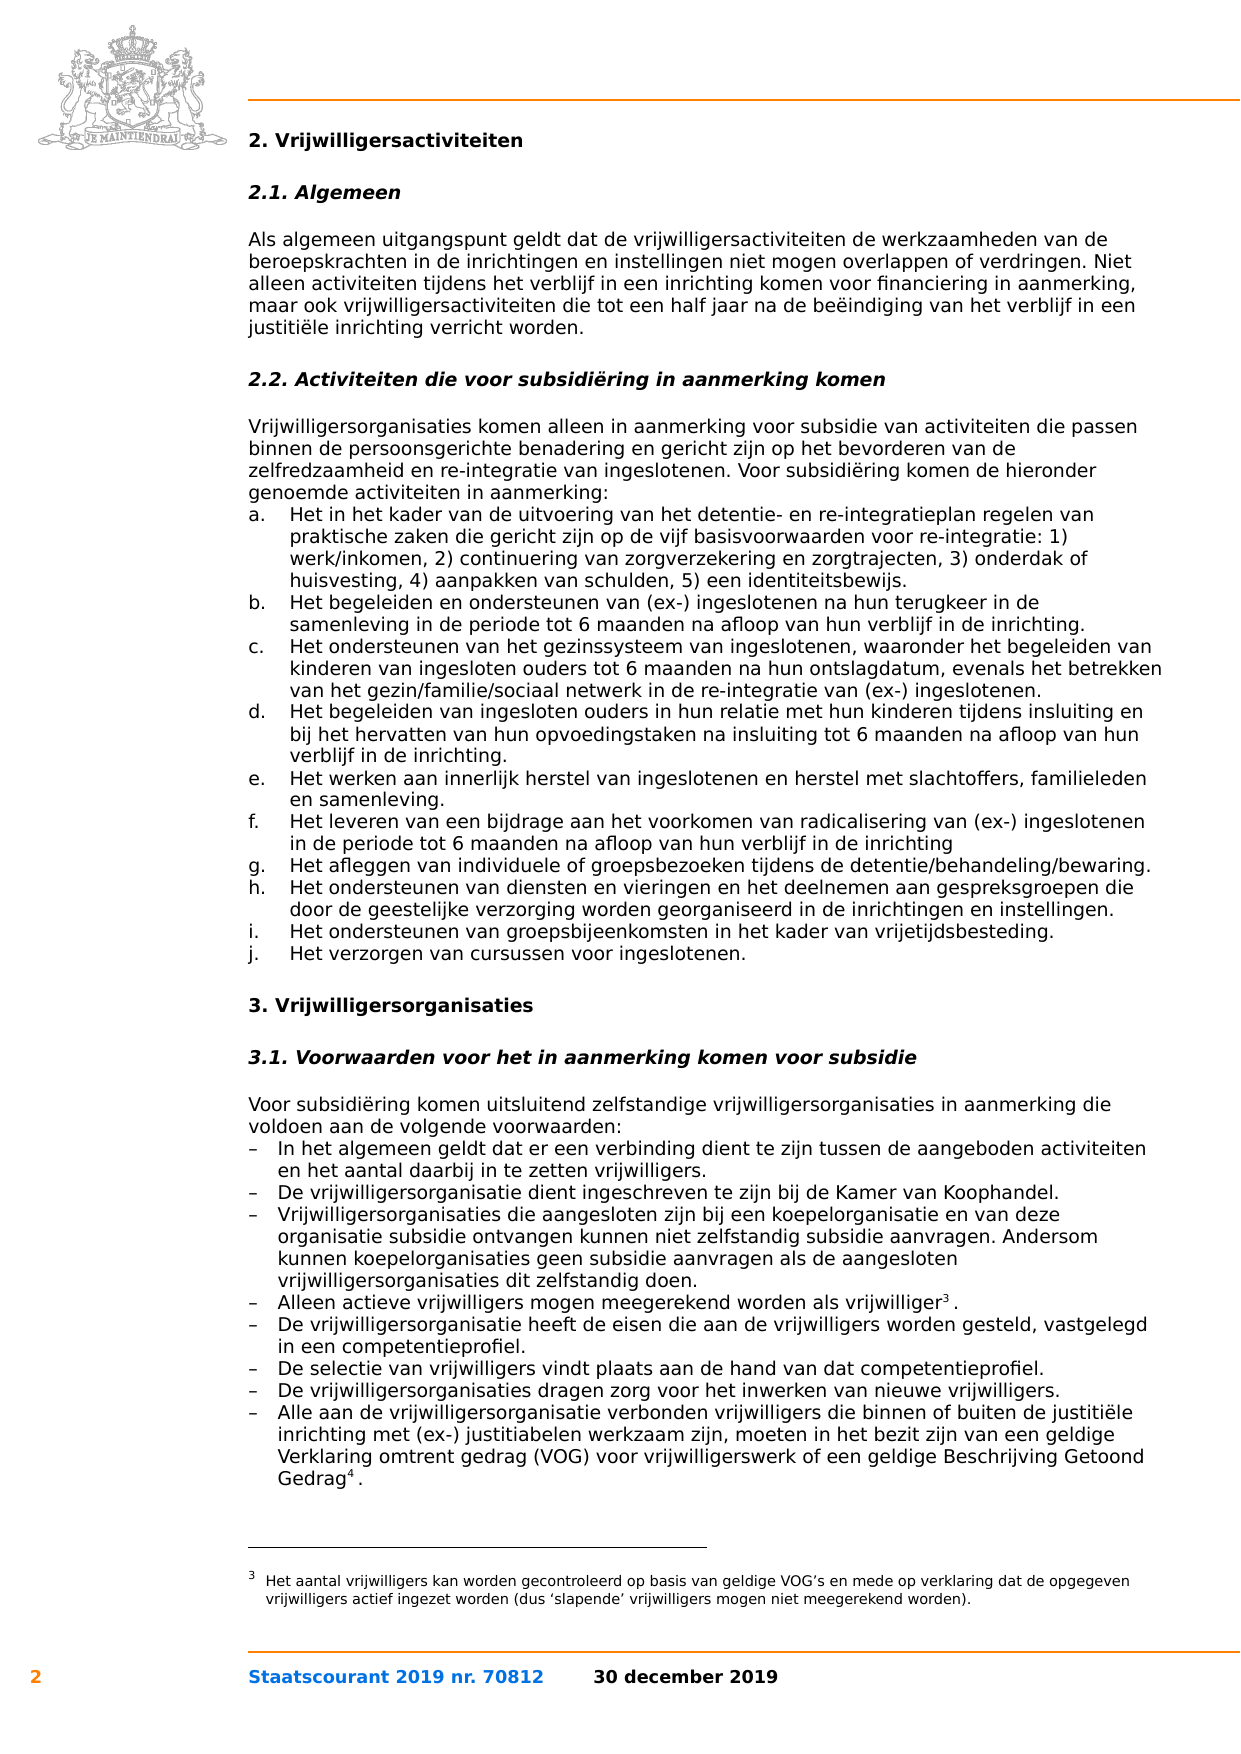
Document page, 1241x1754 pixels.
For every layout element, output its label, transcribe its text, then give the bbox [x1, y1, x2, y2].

text i. Het ondersteunen van groepsbijeenkomsten in het kader van vrijetijdsbesteding. [248, 921, 1163, 943]
text – De vrijwilligersorganisatie heeft de eisen die aan de vrijwilligers worden gesteld, vastgelegd in een competentieprofiel. [248, 1314, 1163, 1358]
text e. Het werken aan innerlijk herstel van ingeslotenen en herstel met slachtoffers, familieleden en samenleving. [248, 767, 1163, 811]
text – Alleen actieve vrijwilligers mogen meegerekend worden als vrijwilliger. [248, 1292, 1163, 1314]
text j. Het verzorgen van cursussen voor ingeslotenen. [248, 943, 1163, 965]
text – Vrijwilligersorganisaties die aangesloten zijn bij een koepelorganisatie en van deze organisatie subsidie ontvangen kunnen niet zelfstandig subsidie aanvragen. Andersom kunnen koepelorganisaties geen subsidie aanvragen als de aangesloten vrijwilligersorganisaties dit zelfstandig doen. [248, 1204, 1163, 1292]
text – De vrijwilligersorganisatie dient ingeschreven te zijn bij de Kamer van Koophandel. [248, 1182, 1163, 1204]
subtitle 3. Vrijwilligersorganisaties [248, 995, 1163, 1017]
text f. Het leveren van een bijdrage aan het voorkomen van radicalisering van (ex-) ingeslotenen in de periode tot 6 maanden na afloop van hun verblijf in de inrichting [248, 811, 1163, 855]
text – Alle aan de vrijwilligersorganisatie verbonden vrijwilligers die binnen of buiten de justitiële inrichting met (ex-) justitiabelen werkzaam zijn, moeten in het bezit zijn van een geldige Verklaring omtrent gedrag (VOG) voor vrijwilligerswerk of een geldige Beschrijving Getoond Gedrag. [248, 1402, 1163, 1490]
text – De selectie van vrijwilligers vindt plaats aan de hand van dat competentieprofiel. [248, 1358, 1163, 1380]
text h. Het ondersteunen van diensten en vieringen en het deelnemen aan gespreksgroepen die door de geestelijke verzorging worden georganiseerd in de inrichtingen en instellingen. [248, 877, 1163, 921]
text Als algemeen uitgangspunt geldt dat de vrijwilligersactiviteiten de werkzaamheden van de beroepskrachten in de inrichtingen en instellingen niet mogen overlappen of verdringen. Niet alleen activiteiten tijdens het verblijf in een inrichting komen voor financiering in aanmerking, maar ook vrijwilligersactiviteiten die tot een half jaar na de beëindiging van het verblijf in een justitiële inrichting verricht worden. [248, 229, 1163, 339]
text c. Het ondersteunen van het gezinssysteem van ingeslotenen, waaronder het begeleiden van kinderen van ingesloten ouders tot 6 maanden na hun ontslagdatum, evenals het betrekken van het gezin/familie/sociaal netwerk in de re-integratie van (ex-) ingeslotenen. [248, 636, 1163, 701]
text d. Het begeleiden van ingesloten ouders in hun relatie met hun kinderen tijdens insluiting en bij het hervatten van hun opvoedingstaken na insluiting tot 6 maanden na afloop van hun verblijf in de inrichting. [248, 701, 1163, 767]
text b. Het begeleiden en ondersteunen van (ex-) ingeslotenen na hun terugkeer in de samenleving in de periode tot 6 maanden na afloop van hun verblijf in de inrichting. [248, 592, 1163, 636]
text Vrijwilligersorganisaties komen alleen in aanmerking voor subsidie van activiteiten die passen binnen de persoonsgerichte benadering en gericht zijn op het bevorderen van de zelfredzaamheid en re-integratie van ingeslotenen. Voor subsidiëring komen de hieronder genoemde activiteiten in aanmerking: [248, 416, 1163, 504]
text Voor subsidiëring komen uitsluitend zelfstandige vrijwilligersorganisaties in aanmerking die voldoen aan de volgende voorwaarden: [248, 1094, 1163, 1138]
subtitle 3.1. Voorwaarden voor het in aanmerking komen voor subsidie [248, 1047, 1163, 1069]
text Het aantal vrijwilligers kan worden gecontroleerd op basis van geldige VOG’s en mede op verklaring dat de opgegeven vrijwilligers actief ingezet worden (dus ‘slapende’ vrijwilligers mogen niet meegerekend worden). [248, 1569, 1163, 1608]
text g. Het afleggen van individuele of groepsbezoeken tijdens de detentie/behandeling/bewaring. [248, 855, 1163, 877]
picture [38, 25, 227, 150]
subtitle 2.2. Activiteiten die voor subsidiëring in aanmerking komen [248, 369, 1163, 391]
subtitle 2. Vrijwilligersactiviteiten [248, 130, 1163, 152]
text – De vrijwilligersorganisaties dragen zorg voor het inwerken van nieuwe vrijwilligers. [248, 1380, 1163, 1402]
text a. Het in het kader van de uitvoering van het detentie- en re-integratieplan regelen van praktische zaken die gericht zijn op de vijf basisvoorwaarden voor re-integratie: 1) werk/inkomen, 2) continuering van zorgverzekering en zorgtrajecten, 3) onderdak of huisvesting, 4) aanpakken van schulden, 5) een identiteitsbewijs. [248, 504, 1163, 592]
text – In het algemeen geldt dat er een verbinding dient te zijn tussen de aangeboden activiteiten en het aantal daarbij in te zetten vrijwilligers. [248, 1138, 1163, 1182]
subtitle 2.1. Algemeen [248, 182, 1163, 204]
